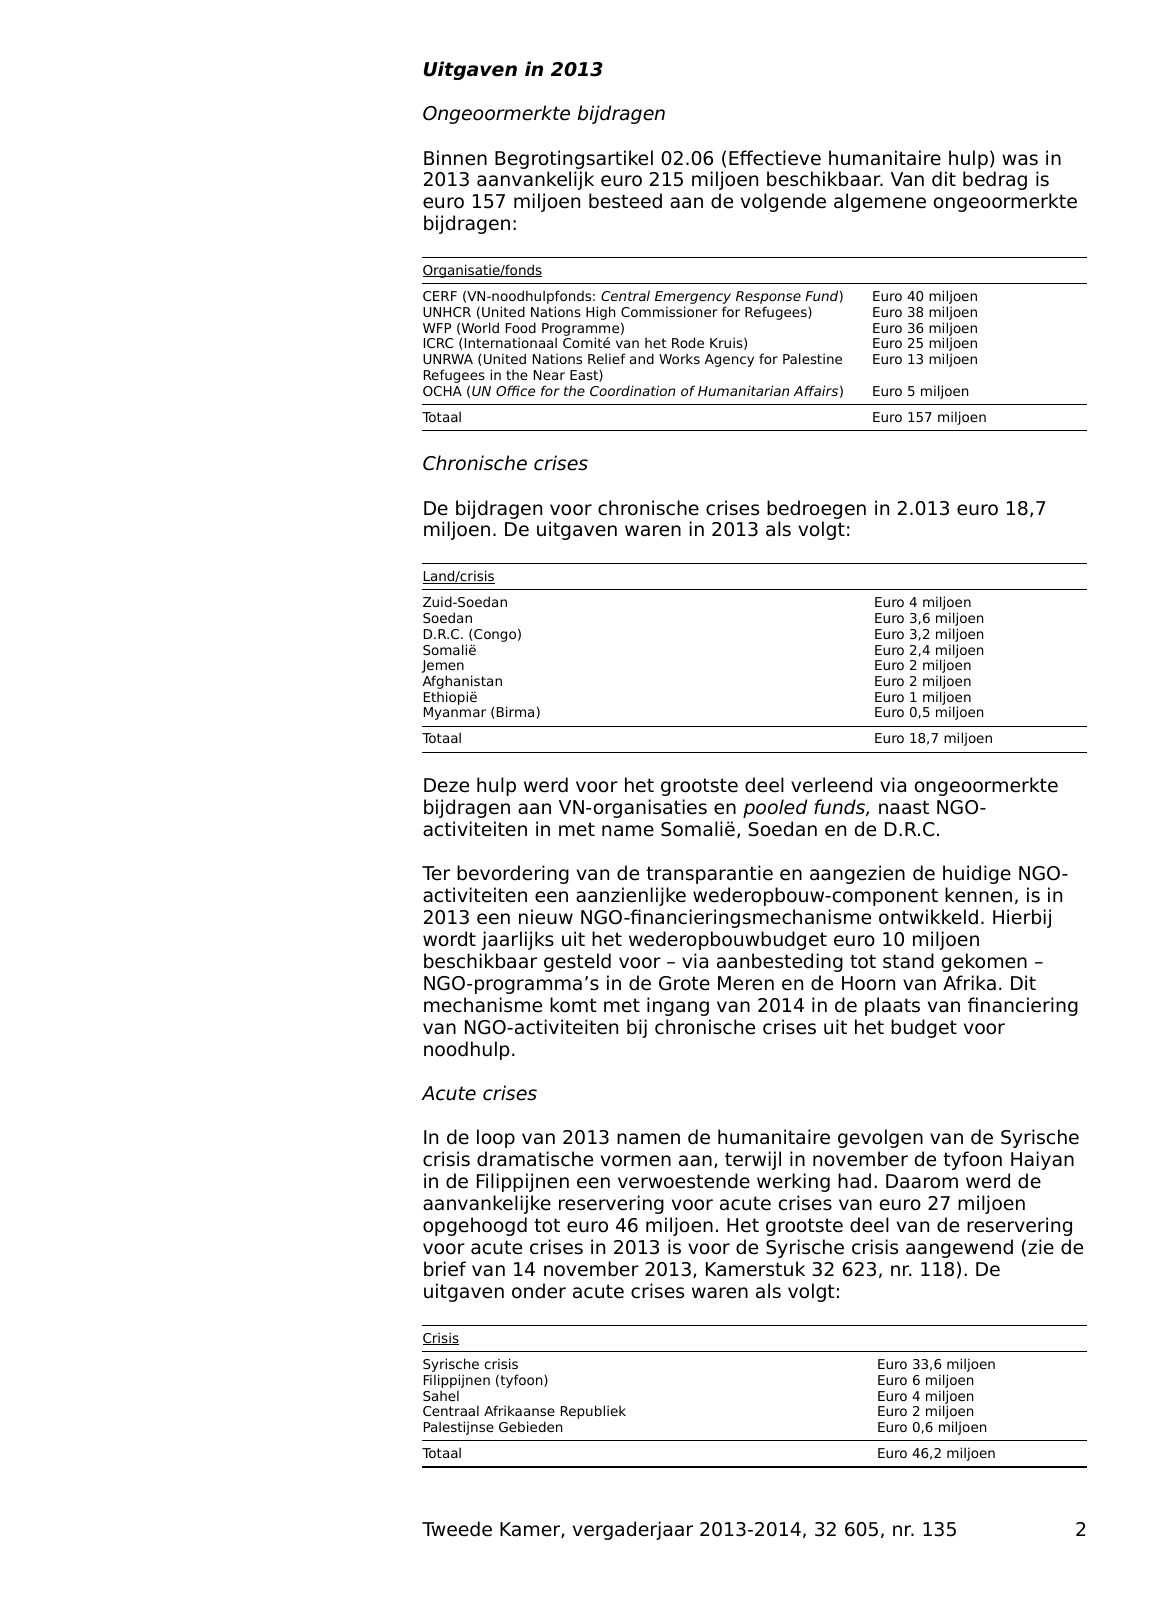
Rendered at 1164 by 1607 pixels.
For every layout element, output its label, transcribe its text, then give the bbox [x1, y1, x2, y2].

table_header [871, 1326, 1087, 1351]
table_cell Euro 38 miljoen [866, 305, 1087, 321]
table_cell Totaal [422, 727, 868, 752]
text Ter bevordering van de transparantie en aangezien de huidige NGO-activiteiten een aanzienlijke wederopbouw-component kennen, is in 2013 een nieuw NGO-financieringsmechanisme ontwikkeld. Hierbij wordt jaarlijks uit het wederopbouwbudget euro 10 miljoen beschikbaar gesteld voor – via aanbesteding tot stand gekomen – NGO-programma’s in de Grote Meren en de Hoorn van Afrika. Dit mechanisme komt met ingang van 2014 in de plaats van financiering van NGO-activiteiten bij chronische crises uit het budget voor noodhulp. [422, 863, 1087, 1061]
table_cell Euro 46,2 miljoen [871, 1441, 1087, 1466]
table_cell Euro 157 miljoen [866, 405, 1087, 430]
table_cell Euro 2 miljoen [868, 658, 1087, 674]
table_cell Euro 4 miljoen [868, 590, 1087, 611]
text In de loop van 2013 namen de humanitaire gevolgen van de Syrische crisis dramatische vormen aan, terwijl in november de tyfoon Haiyan in de Filippijnen een verwoestende werking had. Daarom werd de aanvankelijke reservering voor acute crises van euro 27 miljoen opgehoogd tot euro 46 miljoen. Het grootste deel van de reservering voor acute crises in 2013 is voor de Syrische crisis aangewend (zie de brief van 14 november 2013, Kamerstuk 32 623, nr. 118). De uitgaven onder acute crises waren als volgt: [422, 1127, 1087, 1303]
table_cell Euro 13 miljoen [866, 352, 1087, 383]
table_cell Centraal Afrikaanse Republiek [422, 1404, 871, 1420]
table_cell Euro 2 miljoen [871, 1404, 1087, 1420]
table_cell Jemen [422, 658, 868, 674]
table_cell Totaal [422, 1441, 871, 1466]
table_cell UNRWA (United Nations Relief and Works Agency for Palestine Refugees in the Near East) [422, 352, 866, 383]
table_cell Sahel [422, 1388, 871, 1404]
table_header [866, 258, 1087, 283]
table_cell CERF (VN-noodhulpfonds: Central Emergency Response Fund) [422, 284, 866, 305]
table_cell Palestijnse Gebieden [422, 1420, 871, 1440]
table_cell Euro 2 miljoen [868, 674, 1087, 689]
table_cell Euro 3,6 miljoen [868, 611, 1087, 627]
table_cell Euro 18,7 miljoen [868, 727, 1087, 752]
table_cell Euro 33,6 miljoen [871, 1352, 1087, 1373]
subtitle Ongeoormerkte bijdragen [422, 103, 1087, 125]
table_cell Euro 5 miljoen [866, 384, 1087, 404]
table_cell Syrische crisis [422, 1352, 871, 1373]
subtitle Chronische crises [422, 453, 1087, 475]
table_cell UNHCR (United Nations High Commissioner for Refugees) [422, 305, 866, 321]
table_cell Euro 4 miljoen [871, 1388, 1087, 1404]
table_cell Euro 6 miljoen [871, 1373, 1087, 1388]
table_cell ICRC (Internationaal Comité van het Rode Kruis) [422, 336, 866, 352]
table_cell Zuid-Soedan [422, 590, 868, 611]
table_cell Euro 3,2 miljoen [868, 627, 1087, 642]
table_cell Euro 40 miljoen [866, 284, 1087, 305]
table_cell Filippijnen (tyfoon) [422, 1373, 871, 1388]
table_header Crisis [422, 1326, 871, 1351]
table_cell Soedan [422, 611, 868, 627]
text De bijdragen voor chronische crises bedroegen in 2.013 euro 18,7 miljoen. De uitgaven waren in 2013 als volgt: [422, 497, 1087, 541]
table_cell WFP (World Food Programme) [422, 321, 866, 336]
text Deze hulp werd voor het grootste deel verleend via ongeoormerkte bijdragen aan VN-organisaties en pooled funds, naast NGO-activiteiten in met name Somalië, Soedan en de D.R.C. [422, 775, 1087, 841]
table_cell Euro 0,5 miljoen [868, 705, 1087, 726]
table_cell Euro 1 miljoen [868, 690, 1087, 705]
table_header Organisatie/fonds [422, 258, 866, 283]
table_cell Euro 0,6 miljoen [871, 1420, 1087, 1440]
table_header Land/crisis [422, 564, 868, 589]
table_cell Euro 25 miljoen [866, 336, 1087, 352]
table_cell Totaal [422, 405, 866, 430]
table_cell OCHA (UN Office for the Coordination of Humanitarian Affairs) [422, 384, 866, 404]
table_cell Somalië [422, 642, 868, 658]
subtitle Acute crises [422, 1083, 1087, 1105]
text Binnen Begrotingsartikel 02.06 (Effectieve humanitaire hulp) was in 2013 aanvankelijk euro 215 miljoen beschikbaar. Van dit bedrag is euro 157 miljoen besteed aan de volgende algemene ongeoormerkte bijdragen: [422, 147, 1087, 235]
table_cell Euro 2,4 miljoen [868, 642, 1087, 658]
table_cell Euro 36 miljoen [866, 321, 1087, 336]
table_header [868, 564, 1087, 589]
subtitle Uitgaven in 2013 [422, 59, 1087, 81]
table_cell Myanmar (Birma) [422, 705, 868, 726]
table_cell Ethiopië [422, 690, 868, 705]
table_cell D.R.C. (Congo) [422, 627, 868, 642]
table_cell Afghanistan [422, 674, 868, 689]
